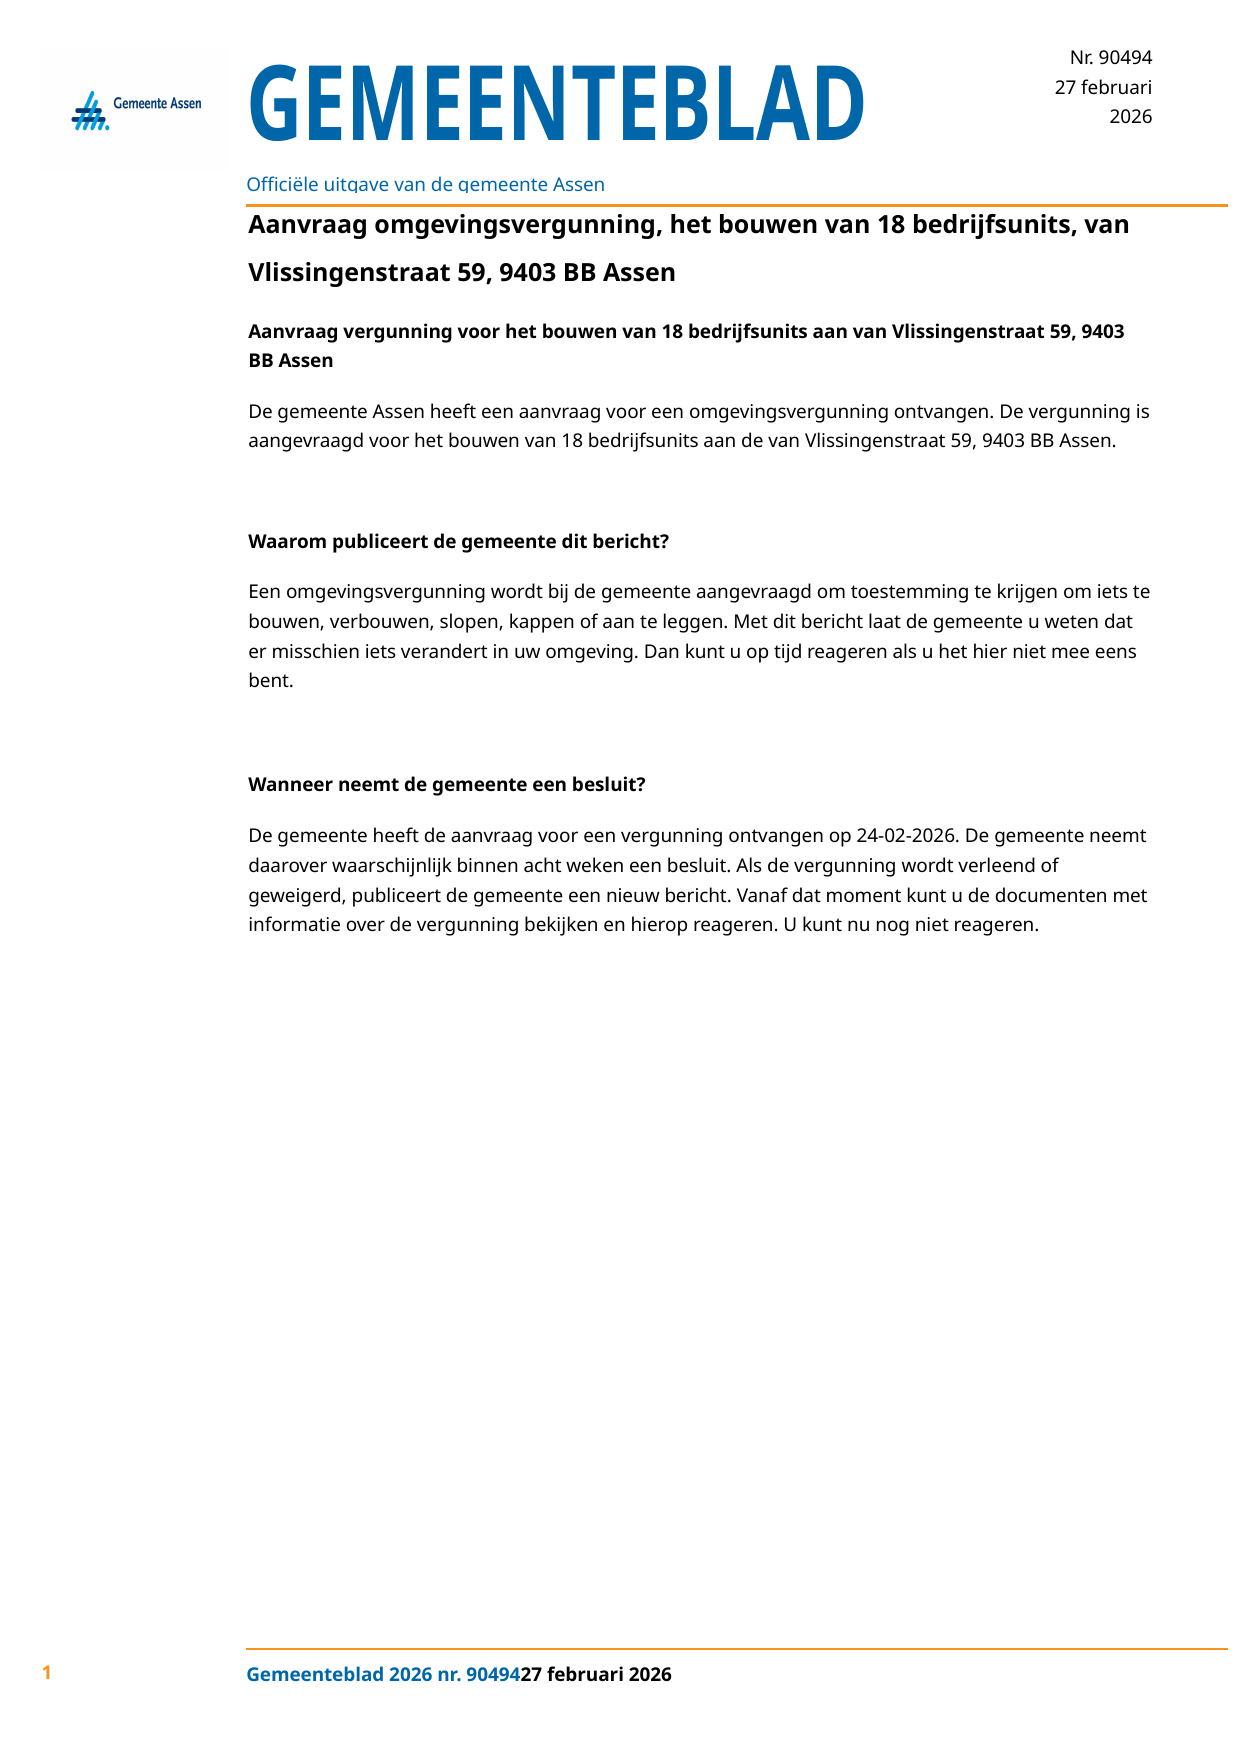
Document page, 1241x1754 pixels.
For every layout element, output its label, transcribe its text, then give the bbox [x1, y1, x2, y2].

text Een omgevingsvergunning wordt bij de gemeente aangevraagd om toestemming te krijgen om iets te bouwen, verbouwen, slopen, kappen of aan te leggen. Met dit bericht laat de gemeente u weten dat er misschien iets verandert in uw omgeving. Dan kunt u op tijd reageren als u het hier niet mee eens bent. [248, 579, 1152, 693]
picture [41, 47, 231, 172]
text De gemeente heeft de aanvraag voor een vergunning ontvangen op 24-02-2026. De gemeente neemt daarover waarschijnlijk binnen acht weken een besluit. Als de vergunning wordt verleend of geweigerd, publiceert de gemeente een nieuw bericht. Vanaf dat moment kunt u de documenten met informatie over de vergunning bekijken en hierop reageren. U kunt nu nog niet reageren. [248, 823, 1152, 937]
text Waarom publiceert de gemeente dit bericht? [248, 528, 1152, 554]
text Aanvraag vergunning voor het bouwen van 18 bedrijfsunits aan van Vlissingenstraat 59, 9403 BB Assen [248, 318, 1152, 373]
text Aanvraag omgevingsvergunning, het bouwen van 18 bedrijfsunits, van Vlissingenstraat 59, 9403 BB Assen [248, 207, 1152, 288]
text De gemeente Assen heeft een aanvraag voor een omgevingsvergunning ontvangen. De vergunning is aangevraagd voor het bouwen van 18 bedrijfsunits aan de van Vlissingenstraat 59, 9403 BB Assen. [248, 398, 1152, 453]
text ﻿Wanneer neemt de gemeente een besluit? [248, 768, 1152, 797]
